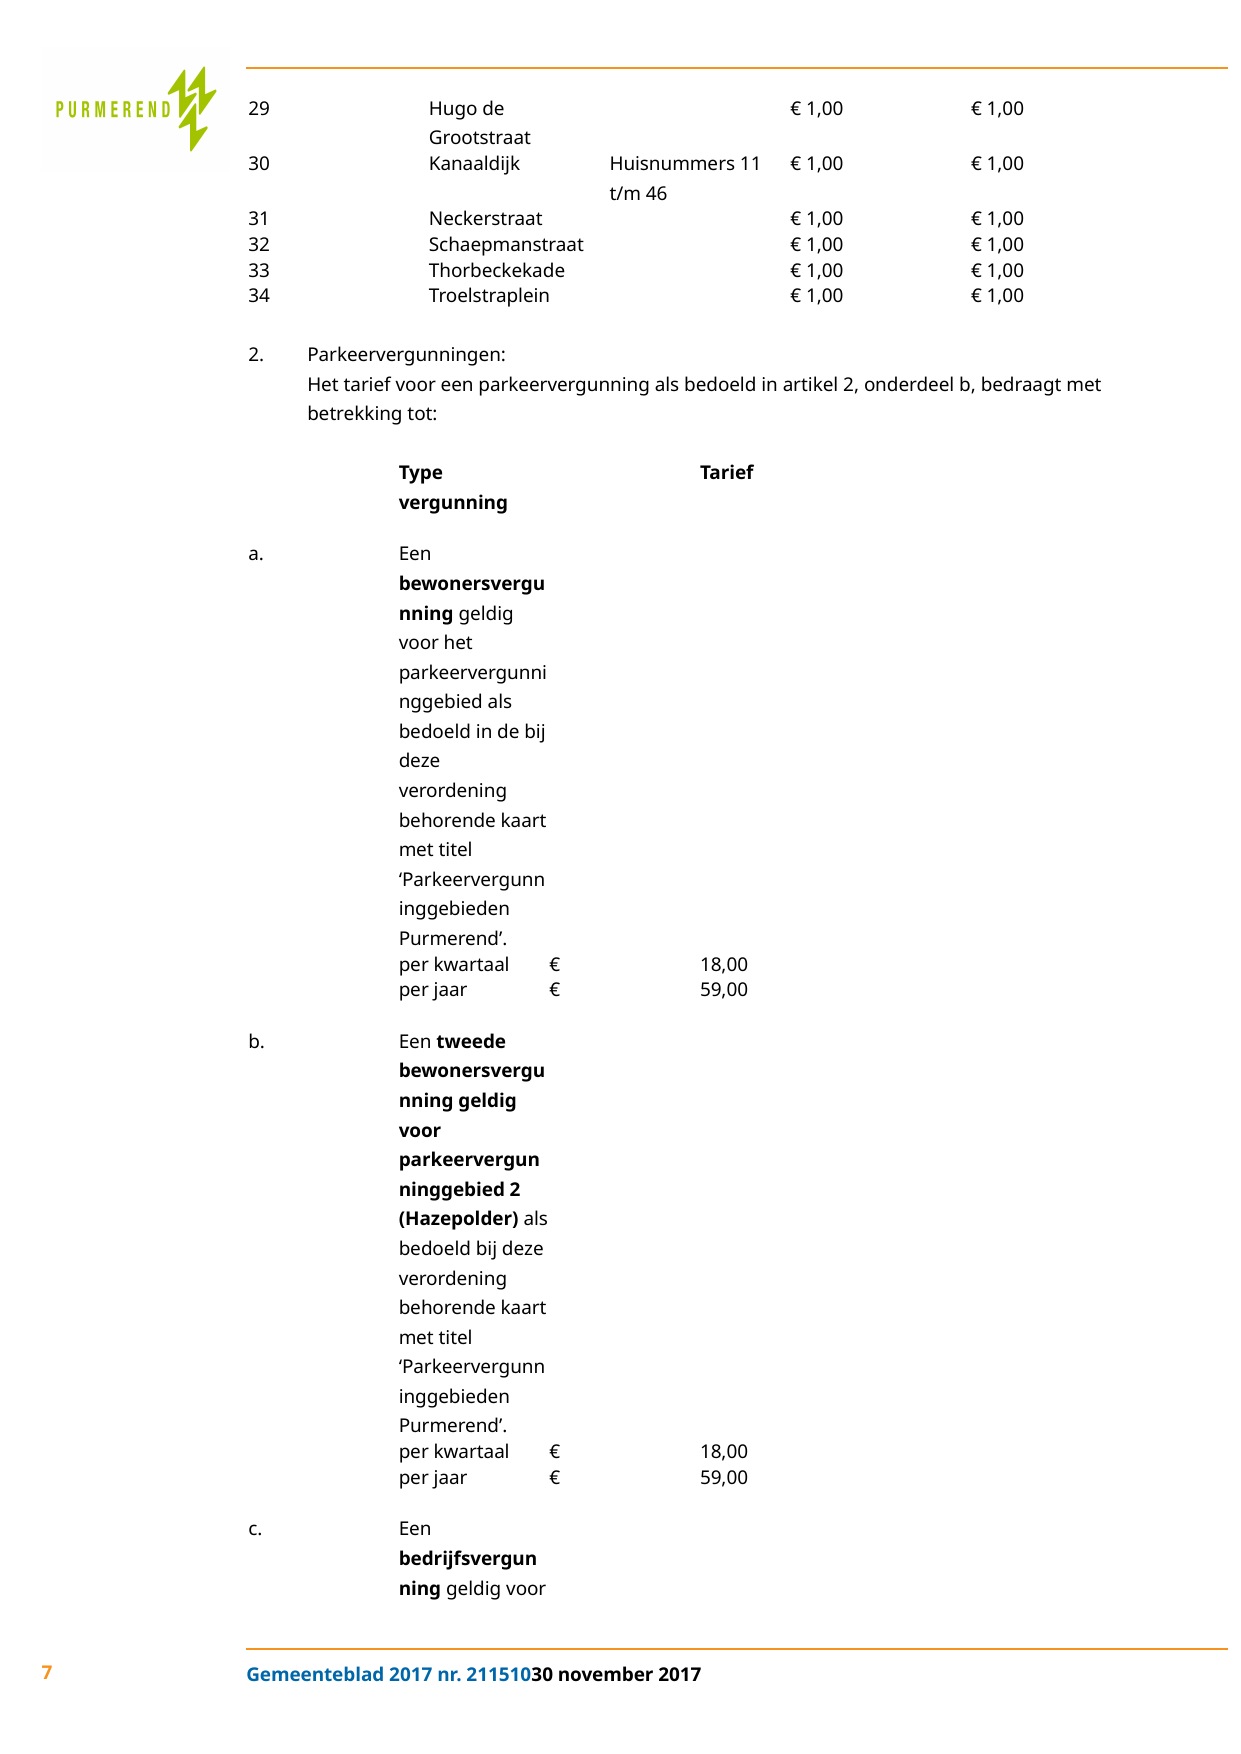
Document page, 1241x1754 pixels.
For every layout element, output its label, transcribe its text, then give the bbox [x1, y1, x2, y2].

table_cell [248, 977, 398, 1002]
table_cell 59,00 [700, 1464, 850, 1490]
table_cell a. [248, 541, 398, 951]
table_cell [248, 1003, 398, 1028]
table_cell [549, 1516, 700, 1601]
list Het tarief voor een parkeervergunning als bedoeld in artikel 2, onderdeel b, bedraagt met betrekking tot: [248, 371, 1152, 426]
table_cell € 1,00 [790, 231, 971, 257]
table_cell [549, 1028, 700, 1438]
table_cell € 1,00 [971, 257, 1152, 283]
picture [41, 47, 231, 172]
table_cell [549, 515, 700, 541]
table_cell [609, 257, 790, 283]
table_cell € 1,00 [790, 283, 971, 308]
table_cell € 1,00 [790, 205, 971, 231]
table_cell per kwartaal [399, 951, 549, 977]
list Parkeervergunningen: [248, 341, 1152, 367]
table_cell Huisnummers 11 t/m 46 [609, 150, 790, 205]
table_cell 29 [248, 95, 429, 150]
table_cell Hugo de Grootstraat [429, 95, 609, 150]
table_cell Een tweede bewonersvergunning geldig voor parkeervergunninggebied 2 (Hazepolder) als bedoeld bij deze verordening behorende kaart met titel ‘Parkeervergunninggebieden Purmerend’. [399, 1028, 549, 1438]
table_cell [700, 515, 850, 541]
table_cell € 1,00 [971, 95, 1152, 150]
table_cell [609, 205, 790, 231]
table_cell [248, 1490, 398, 1516]
table_cell € 1,00 [971, 205, 1152, 231]
table_cell c. [248, 1516, 398, 1601]
table_cell € [549, 1464, 700, 1490]
table_header Tarief [700, 460, 850, 515]
table_cell [248, 1439, 398, 1464]
table_cell [700, 1028, 850, 1438]
table_cell [700, 541, 850, 951]
table_cell Schaepmanstraat [429, 231, 609, 257]
table_cell 30 [248, 150, 429, 205]
table_cell b. [248, 1028, 398, 1438]
table_cell [549, 541, 700, 951]
table_cell 31 [248, 205, 429, 231]
table_cell € [549, 951, 700, 977]
table_cell [609, 231, 790, 257]
table_cell 32 [248, 231, 429, 257]
table_cell € 1,00 [971, 231, 1152, 257]
table_cell [399, 1490, 549, 1516]
table_header [549, 460, 700, 515]
table_cell Thorbeckekade [429, 257, 609, 283]
table_cell Een bewonersvergunning geldig voor het parkeervergunninggebied als bedoeld in de bij deze verordening behorende kaart met titel ‘Parkeervergunninggebieden Purmerend’. [399, 541, 549, 951]
table_cell Neckerstraat [429, 205, 609, 231]
table_cell [399, 1003, 549, 1028]
table_header Type vergunning [399, 460, 549, 515]
table_cell € [549, 977, 700, 1002]
table_cell [609, 283, 790, 308]
table_cell € 1,00 [971, 283, 1152, 308]
table_cell Een bedrijfsvergunning geldig voor [399, 1516, 549, 1601]
table_cell [248, 515, 398, 541]
table_cell 59,00 [700, 977, 850, 1002]
table_cell [700, 1516, 850, 1601]
table_cell € 1,00 [790, 257, 971, 283]
table_cell € 1,00 [971, 150, 1152, 205]
table_cell per jaar [399, 977, 549, 1002]
table_cell [248, 951, 398, 977]
table_cell 18,00 [700, 951, 850, 977]
table_cell € 1,00 [790, 95, 971, 150]
table_cell € 1,00 [790, 150, 971, 205]
table_cell [248, 1464, 398, 1490]
table_cell per jaar [399, 1464, 549, 1490]
table_cell 18,00 [700, 1439, 850, 1464]
table_cell [609, 95, 790, 150]
table_cell per kwartaal [399, 1439, 549, 1464]
table_cell 34 [248, 283, 429, 308]
table_cell Troelstraplein [429, 283, 609, 308]
table_cell [399, 515, 549, 541]
table_cell 33 [248, 257, 429, 283]
table_cell € [549, 1439, 700, 1464]
table_header [248, 460, 398, 515]
table_cell Kanaaldijk [429, 150, 609, 205]
